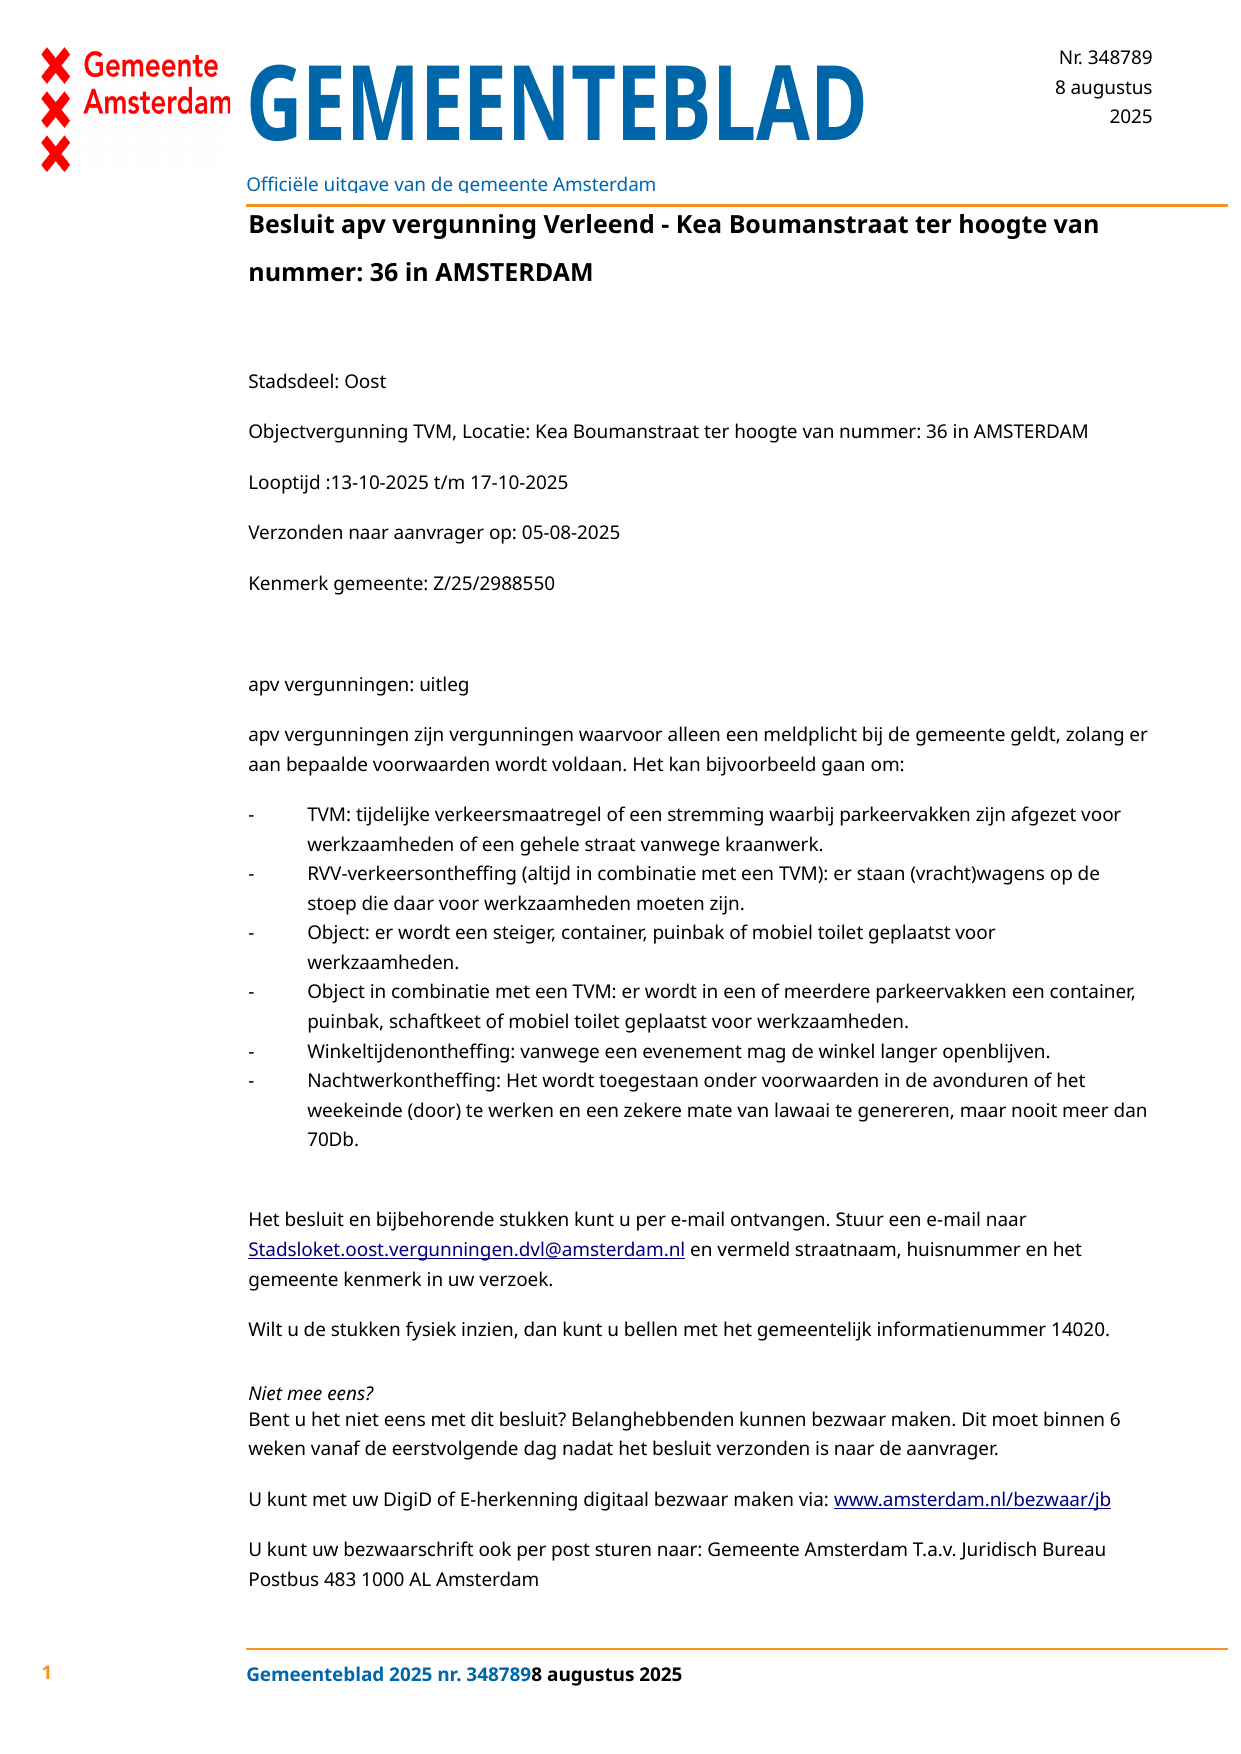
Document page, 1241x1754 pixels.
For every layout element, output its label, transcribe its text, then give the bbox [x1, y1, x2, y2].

text Niet mee eens? [248, 1380, 1152, 1406]
list Object in combinatie met een TVM: er wordt in een of meerdere parkeervakken een container, puinbak, schaftkeet of mobiel toilet geplaatst voor werkzaamheden. [248, 979, 1152, 1034]
list Winkeltijdenontheffing: vanwege een evenement mag de winkel langer openblijven. [248, 1038, 1152, 1064]
list RVV-verkeersontheffing (altijd in combinatie met een TVM): er staan (vracht)wagens op de stoep die daar voor werkzaamheden moeten zijn. [248, 860, 1152, 916]
text Stadsdeel: Oost [248, 368, 1152, 394]
text Kenmerk gemeente: Z/25/2988550 [248, 570, 1152, 596]
text apv vergunningen zijn vergunningen waarvoor alleen een meldplicht bij de gemeente geldt, zolang er aan bepaalde voorwaarden wordt voldaan. Het kan bijvoorbeeld gaan om: [248, 721, 1152, 777]
text Bent u het niet eens met dit besluit? Belanghebbenden kunnen bezwaar maken. Dit moet binnen 6 weken vanaf de eerstvolgende dag nadat het besluit verzonden is naar de aanvrager. [248, 1406, 1152, 1461]
text apv vergunningen: uitleg [248, 671, 1152, 697]
text Objectvergunning TVM, Locatie: Kea Boumanstraat ter hoogte van nummer: 36 in AMSTERDAM [248, 419, 1152, 444]
list Nachtwerkontheffing: Het wordt toegestaan onder voorwaarden in de avonduren of het weekeinde (door) te werken en een zekere mate van lawaai te genereren, maar nooit meer dan 70Db. [248, 1067, 1152, 1152]
text Looptijd :13-10-2025 t/m 17-10-2025 [248, 469, 1152, 495]
text Het besluit en bijbehorende stukken kunt u per e-mail ontvangen. Stuur een e-mail naar Stadsloket.oost.vergunningen.dvl@amsterdam.nl en vermeld straatnaam, huisnummer en het gemeente kenmerk in uw verzoek. [248, 1207, 1152, 1292]
text U kunt met uw DigiD of E-herkenning digitaal bezwaar maken via: www.amsterdam.nl/bezwaar/jb [248, 1486, 1152, 1512]
text U kunt uw bezwaarschrift ook per post sturen naar: Gemeente Amsterdam T.a.v. Juridisch Bureau Postbus 483 1000 AL Amsterdam [248, 1536, 1152, 1592]
list Object: er wordt een steiger, container, puinbak of mobiel toilet geplaatst voor werkzaamheden. [248, 919, 1152, 975]
list TVM: tijdelijke verkeersmaatregel of een stremming waarbij parkeervakken zijn afgezet voor werkzaamheden of een gehele straat vanwege kraanwerk. [248, 801, 1152, 857]
text Verzonden naar aanvrager op: 05-08-2025 [248, 519, 1152, 545]
text Wilt u de stukken fysiek inzien, dan kunt u bellen met het gemeentelijk informatienummer 14020. [248, 1316, 1152, 1342]
text Besluit apv vergunning Verleend - Kea Boumanstraat ter hoogte van nummer: 36 in AMSTERDAM [248, 207, 1152, 288]
picture [41, 47, 231, 172]
